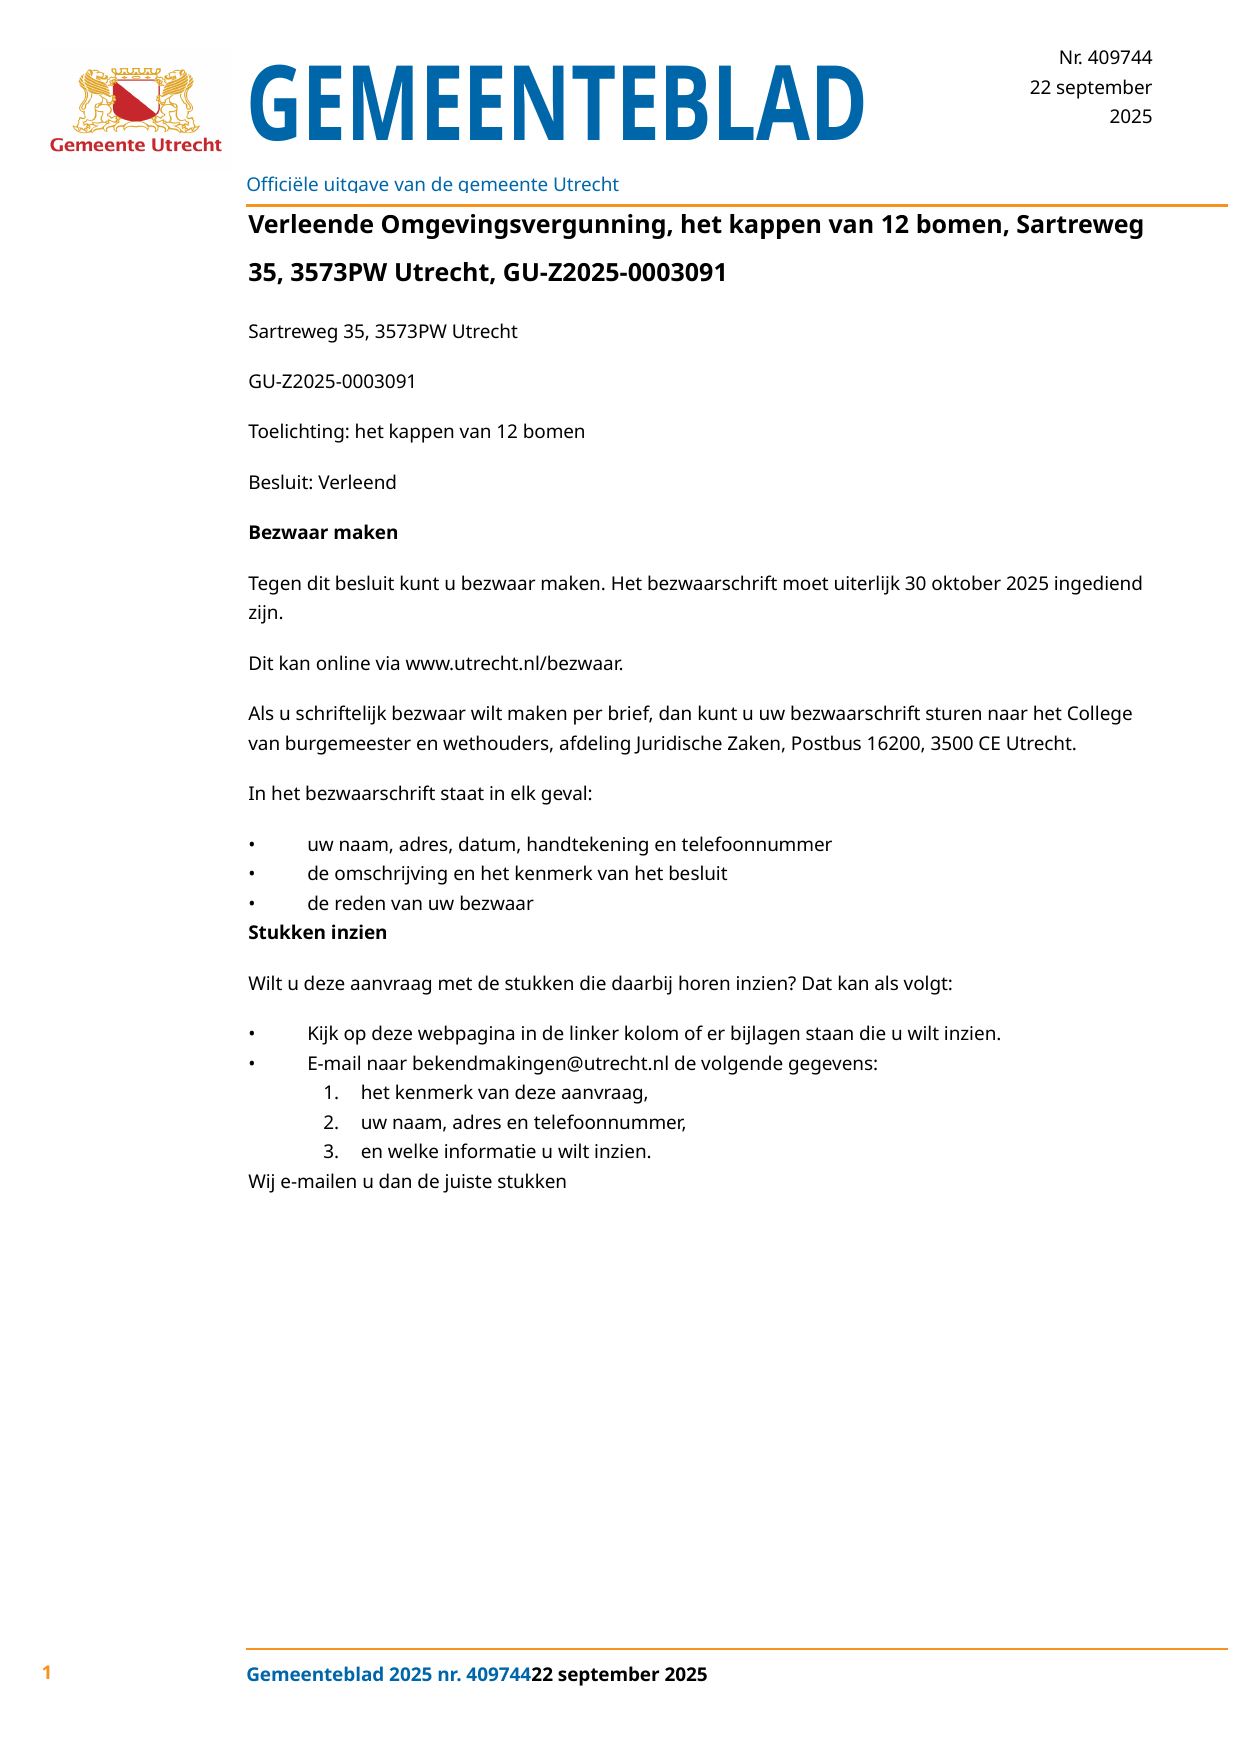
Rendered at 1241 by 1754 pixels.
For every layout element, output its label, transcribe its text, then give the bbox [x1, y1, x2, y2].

text Wilt u deze aanvraag met de stukken die daarbij horen inzien? Dat kan als volgt: [248, 970, 1152, 996]
text In het bezwaarschrift staat in elk geval: [248, 780, 1152, 806]
text Bezwaar maken [248, 519, 1152, 545]
list de reden van uw bezwaar [248, 890, 1152, 916]
list uw naam, adres en telefoonnummer, [323, 1109, 1152, 1135]
text Besluit: Verleend [248, 469, 1152, 495]
list en welke informatie u wilt inzien. [323, 1139, 1152, 1164]
text Tegen dit besluit kunt u bezwaar maken. Het bezwaarschrift moet uiterlijk 30 oktober 2025 ingediend zijn. [248, 570, 1152, 625]
list E-mail naar bekendmakingen@utrecht.nl de volgende gegevens: [248, 1050, 1152, 1076]
text Stukken inzien [248, 919, 1152, 945]
list Kijk op deze webpagina in de linker kolom of er bijlagen staan die u wilt inzien. [248, 1020, 1152, 1046]
text Toelichting: het kappen van 12 bomen [248, 419, 1152, 444]
text Dit kan online via www.utrecht.nl/bezwaar. [248, 650, 1152, 676]
text Als u schriftelijk bezwaar wilt maken per brief, dan kunt u uw bezwaarschrift sturen naar het College van burgemeester en wethouders, afdeling Juridische Zaken, Postbus 16200, 3500 CE Utrecht. [248, 700, 1152, 756]
text Sartreweg 35, 3573PW Utrecht [248, 318, 1152, 344]
picture [41, 47, 231, 172]
text Verleende Omgevingsvergunning, het kappen van 12 bomen, Sartreweg 35, 3573PW Utrecht, GU-Z2025-0003091 [248, 207, 1152, 288]
list het kenmerk van deze aanvraag, [323, 1079, 1152, 1105]
list uw naam, adres, datum, handtekening en telefoonnummer [248, 831, 1152, 857]
list de omschrijving en het kenmerk van het besluit [248, 860, 1152, 886]
text GU-Z2025-0003091 [248, 368, 1152, 394]
text Wij e-mailen u dan de juiste stukken [248, 1168, 1152, 1194]
